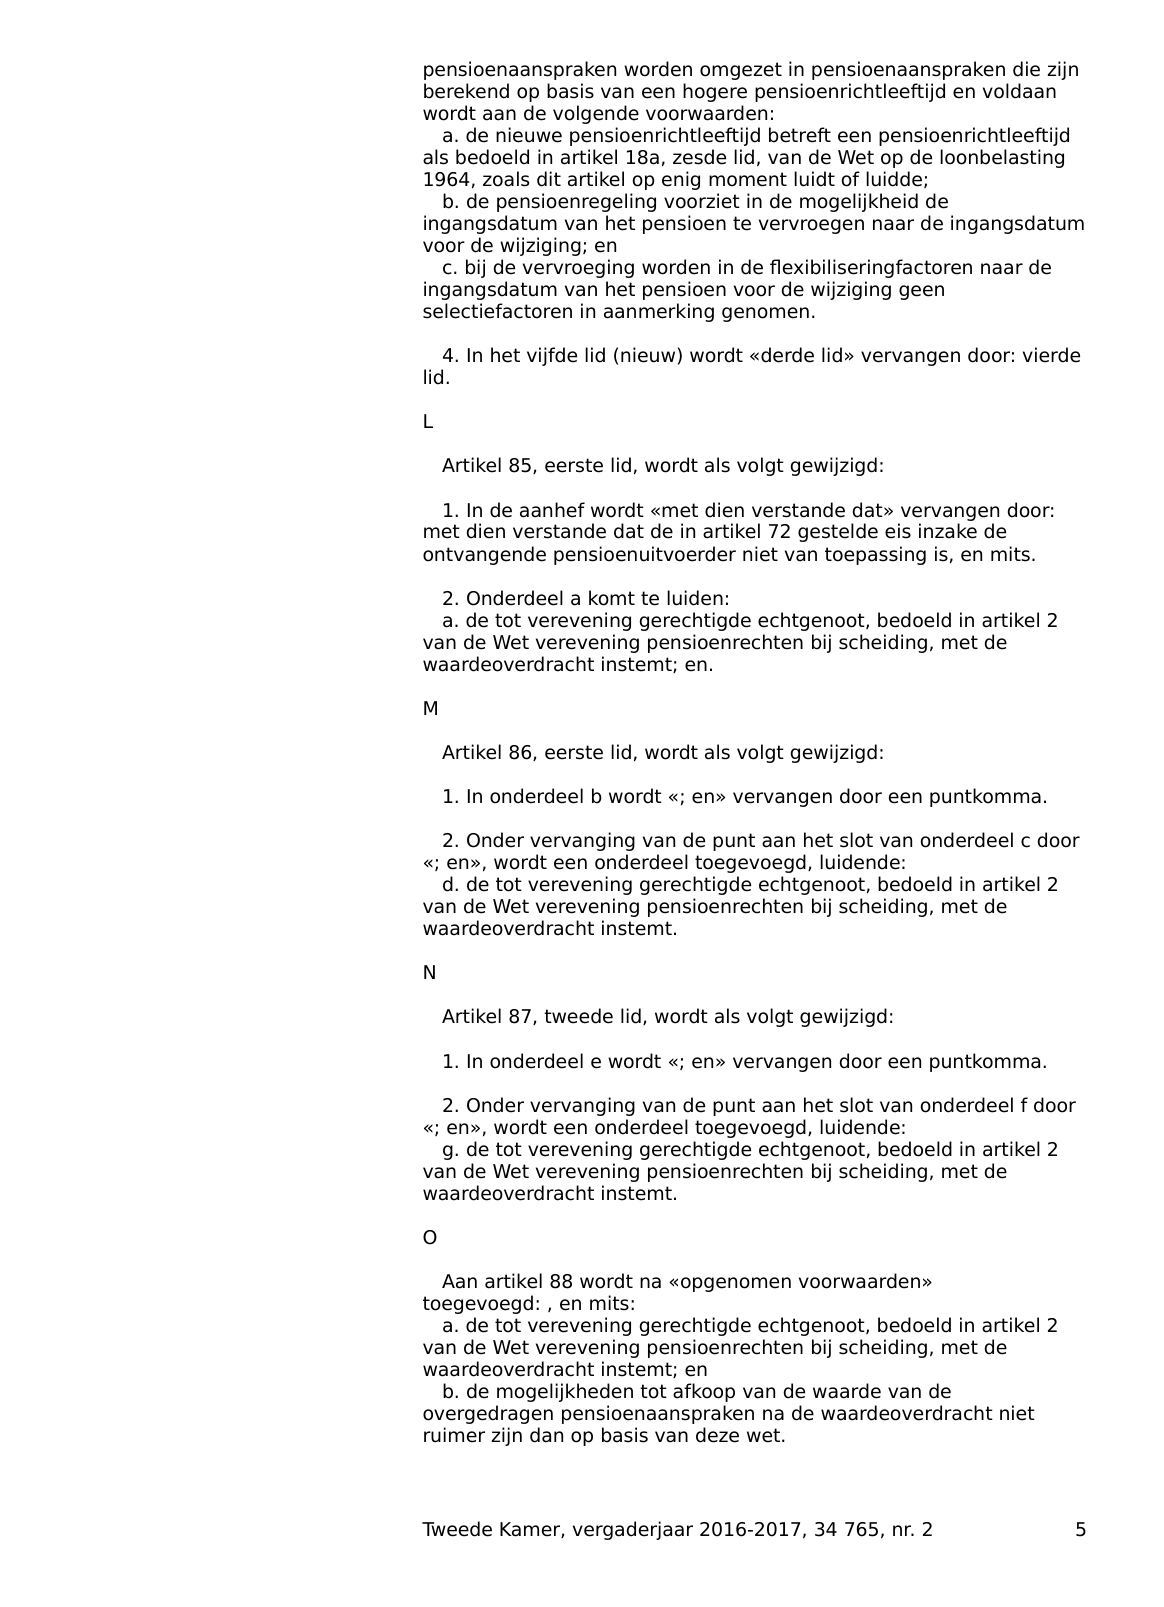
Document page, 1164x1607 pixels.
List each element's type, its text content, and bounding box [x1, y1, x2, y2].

text 1. In onderdeel e wordt «; en» vervangen door een puntkomma. [422, 1051, 1087, 1073]
text 2. Onder vervanging van de punt aan het slot van onderdeel f door «; en», wordt een onderdeel toegevoegd, luidende: [422, 1095, 1087, 1139]
text c. bij de vervroeging worden in de flexibiliseringfactoren naar de ingangsdatum van het pensioen voor de wijziging geen selectiefactoren in aanmerking genomen. [422, 257, 1087, 323]
text b. de pensioenregeling voorziet in de mogelijkheid de ingangsdatum van het pensioen te vervroegen naar de ingangsdatum voor de wijziging; en [422, 191, 1087, 257]
text M [422, 698, 1087, 720]
text Artikel 85, eerste lid, wordt als volgt gewijzigd: [422, 455, 1087, 477]
text a. de tot verevening gerechtigde echtgenoot, bedoeld in artikel 2 van de Wet verevening pensioenrechten bij scheiding, met de waardeoverdracht instemt; en. [422, 609, 1087, 676]
text 1. In de aanhef wordt «met dien verstande dat» vervangen door: met dien verstande dat de in artikel 72 gestelde eis inzake de ontvangende pensioenuitvoerder niet van toepassing is, en mits. [422, 499, 1087, 565]
text d. de tot verevening gerechtigde echtgenoot, bedoeld in artikel 2 van de Wet verevening pensioenrechten bij scheiding, met de waardeoverdracht instemt. [422, 874, 1087, 940]
text O [422, 1227, 1087, 1249]
text b. de mogelijkheden tot afkoop van de waarde van de overgedragen pensioenaanspraken na de waardeoverdracht niet ruimer zijn dan op basis van deze wet. [422, 1381, 1087, 1447]
text Artikel 86, eerste lid, wordt als volgt gewijzigd: [422, 742, 1087, 764]
text 4. In het vijfde lid (nieuw) wordt «derde lid» vervangen door: vierde lid. [422, 345, 1087, 389]
text Aan artikel 88 wordt na «opgenomen voorwaarden» toegevoegd: , en mits: [422, 1271, 1087, 1315]
text 2. Onderdeel a komt te luiden: [422, 588, 1087, 609]
text L [422, 411, 1087, 433]
text Artikel 87, tweede lid, wordt als volgt gewijzigd: [422, 1006, 1087, 1028]
text 2. Onder vervanging van de punt aan het slot van onderdeel c door «; en», wordt een onderdeel toegevoegd, luidende: [422, 830, 1087, 874]
text a. de tot verevening gerechtigde echtgenoot, bedoeld in artikel 2 van de Wet verevening pensioenrechten bij scheiding, met de waardeoverdracht instemt; en [422, 1315, 1087, 1381]
text 1. In onderdeel b wordt «; en» vervangen door een puntkomma. [422, 786, 1087, 808]
text a. de nieuwe pensioenrichtleeftijd betreft een pensioenrichtleeftijd als bedoeld in artikel 18a, zesde lid, van de Wet op de loonbelasting 1964, zoals dit artikel op enig moment luidt of luidde; [422, 125, 1087, 191]
text g. de tot verevening gerechtigde echtgenoot, bedoeld in artikel 2 van de Wet verevening pensioenrechten bij scheiding, met de waardeoverdracht instemt. [422, 1139, 1087, 1205]
text pensioenaanspraken worden omgezet in pensioenaanspraken die zijn berekend op basis van een hogere pensioenrichtleeftijd en voldaan wordt aan de volgende voorwaarden: [422, 59, 1087, 125]
text N [422, 962, 1087, 984]
